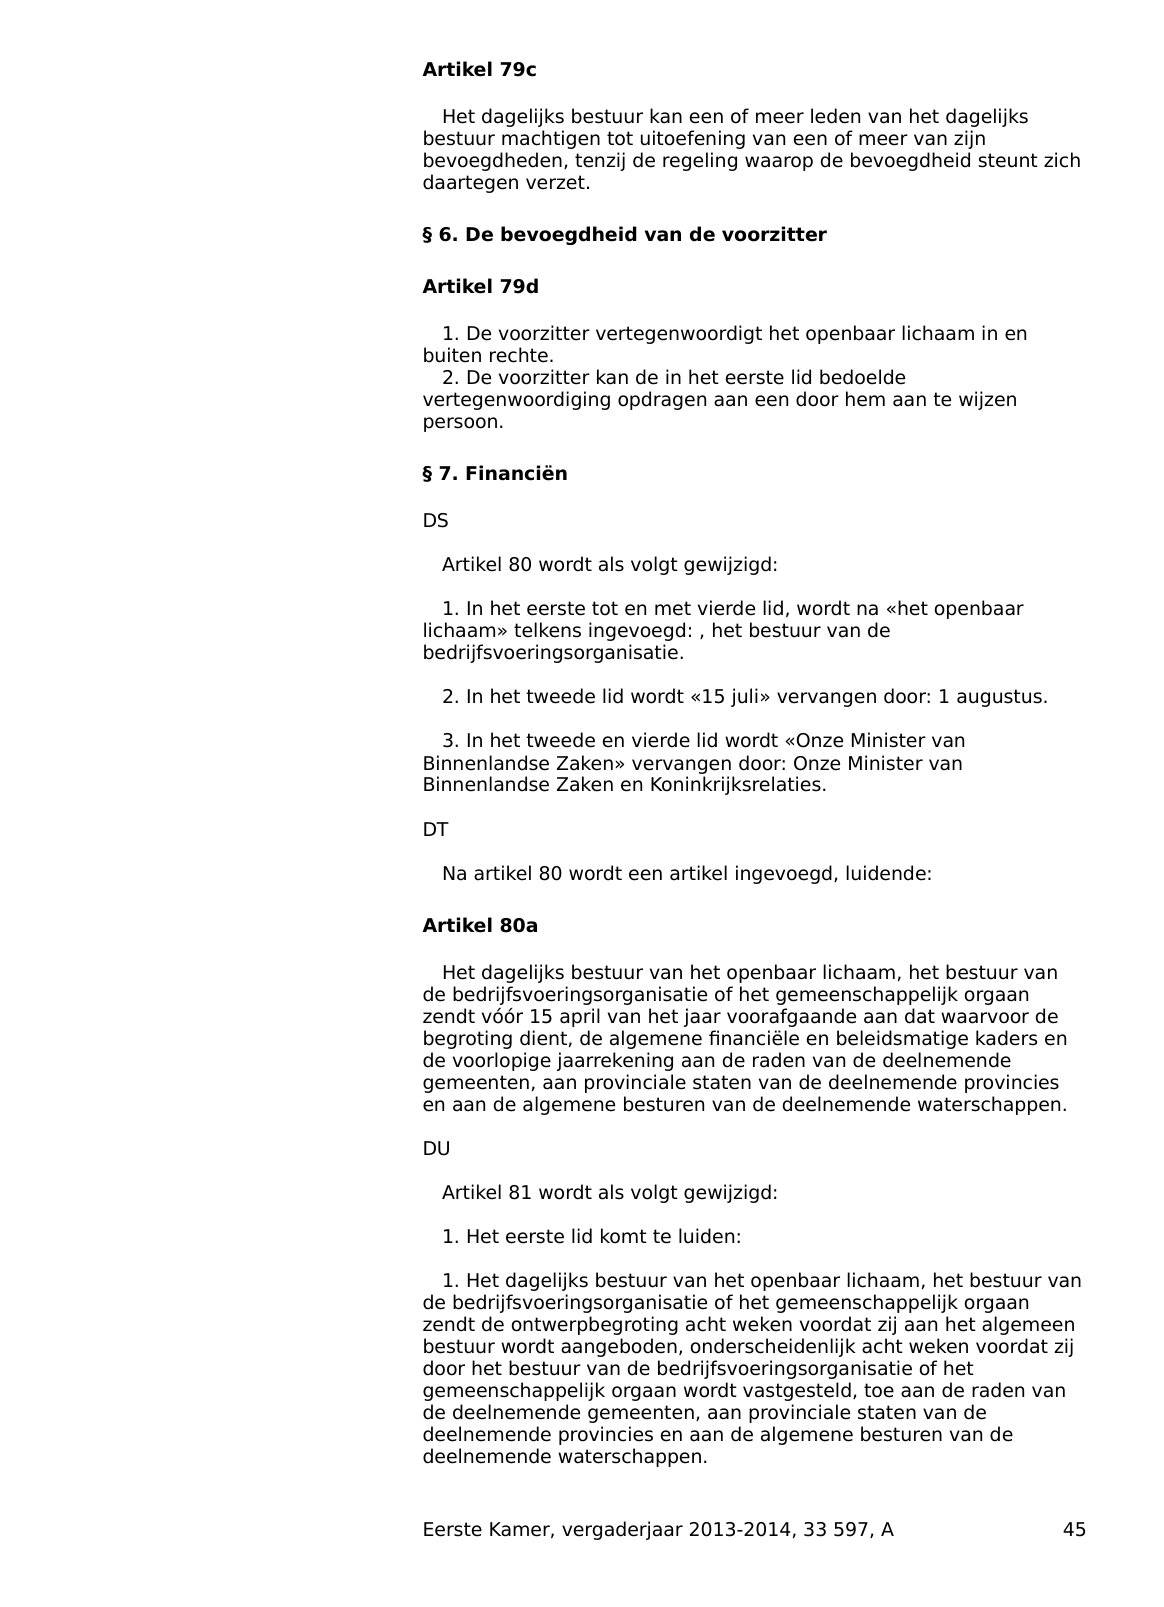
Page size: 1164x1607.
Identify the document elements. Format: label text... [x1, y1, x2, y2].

text Na artikel 80 wordt een artikel ingevoegd, luidende: [422, 863, 1087, 885]
text DS [422, 510, 1087, 532]
text Artikel 81 wordt als volgt gewijzigd: [422, 1182, 1087, 1204]
text 2. In het tweede lid wordt «15 juli» vervangen door: 1 augustus. [422, 686, 1087, 708]
text Artikel 80 wordt als volgt gewijzigd: [422, 554, 1087, 576]
text 1. De voorzitter vertegenwoordigt het openbaar lichaam in en buiten rechte. [422, 323, 1087, 367]
subtitle § 6. De bevoegdheid van de voorzitter [422, 224, 1087, 246]
subtitle Artikel 79c [422, 59, 1087, 81]
text Het dagelijks bestuur van het openbaar lichaam, het bestuur van de bedrijfsvoeringsorganisatie of het gemeenschappelijk orgaan zendt vóór 15 april van het jaar voorafgaande aan dat waarvoor de begroting dient, de algemene financiële en beleidsmatige kaders en de voorlopige jaarrekening aan de raden van de deelnemende gemeenten, aan provinciale staten van de deelnemende provincies en aan de algemene besturen van de deelnemende waterschappen. [422, 962, 1087, 1116]
text 1. Het eerste lid komt te luiden: [422, 1226, 1087, 1248]
text 1. Het dagelijks bestuur van het openbaar lichaam, het bestuur van de bedrijfsvoeringsorganisatie of het gemeenschappelijk orgaan zendt de ontwerpbegroting acht weken voordat zij aan het algemeen bestuur wordt aangeboden, onderscheidenlijk acht weken voordat zij door het bestuur van de bedrijfsvoeringsorganisatie of het gemeenschappelijk orgaan wordt vastgesteld, toe aan de raden van de deelnemende gemeenten, aan provinciale staten van de deelnemende provincies en aan de algemene besturen van de deelnemende waterschappen. [422, 1270, 1087, 1468]
text DT [422, 818, 1087, 841]
text Het dagelijks bestuur kan een of meer leden van het dagelijks bestuur machtigen tot uitoefening van een of meer van zijn bevoegdheden, tenzij de regeling waarop de bevoegdheid steunt zich daartegen verzet. [422, 106, 1087, 194]
subtitle Artikel 79d [422, 276, 1087, 298]
text 2. De voorzitter kan de in het eerste lid bedoelde vertegenwoordiging opdragen aan een door hem aan te wijzen persoon. [422, 367, 1087, 433]
text DU [422, 1138, 1087, 1160]
text 3. In het tweede en vierde lid wordt «Onze Minister van Binnenlandse Zaken» vervangen door: Onze Minister van Binnenlandse Zaken en Koninkrijksrelaties. [422, 730, 1087, 796]
subtitle § 7. Financiën [422, 463, 1087, 485]
text 1. In het eerste tot en met vierde lid, wordt na «het openbaar lichaam» telkens ingevoegd: , het bestuur van de bedrijfsvoeringsorganisatie. [422, 598, 1087, 664]
subtitle Artikel 80a [422, 915, 1087, 937]
